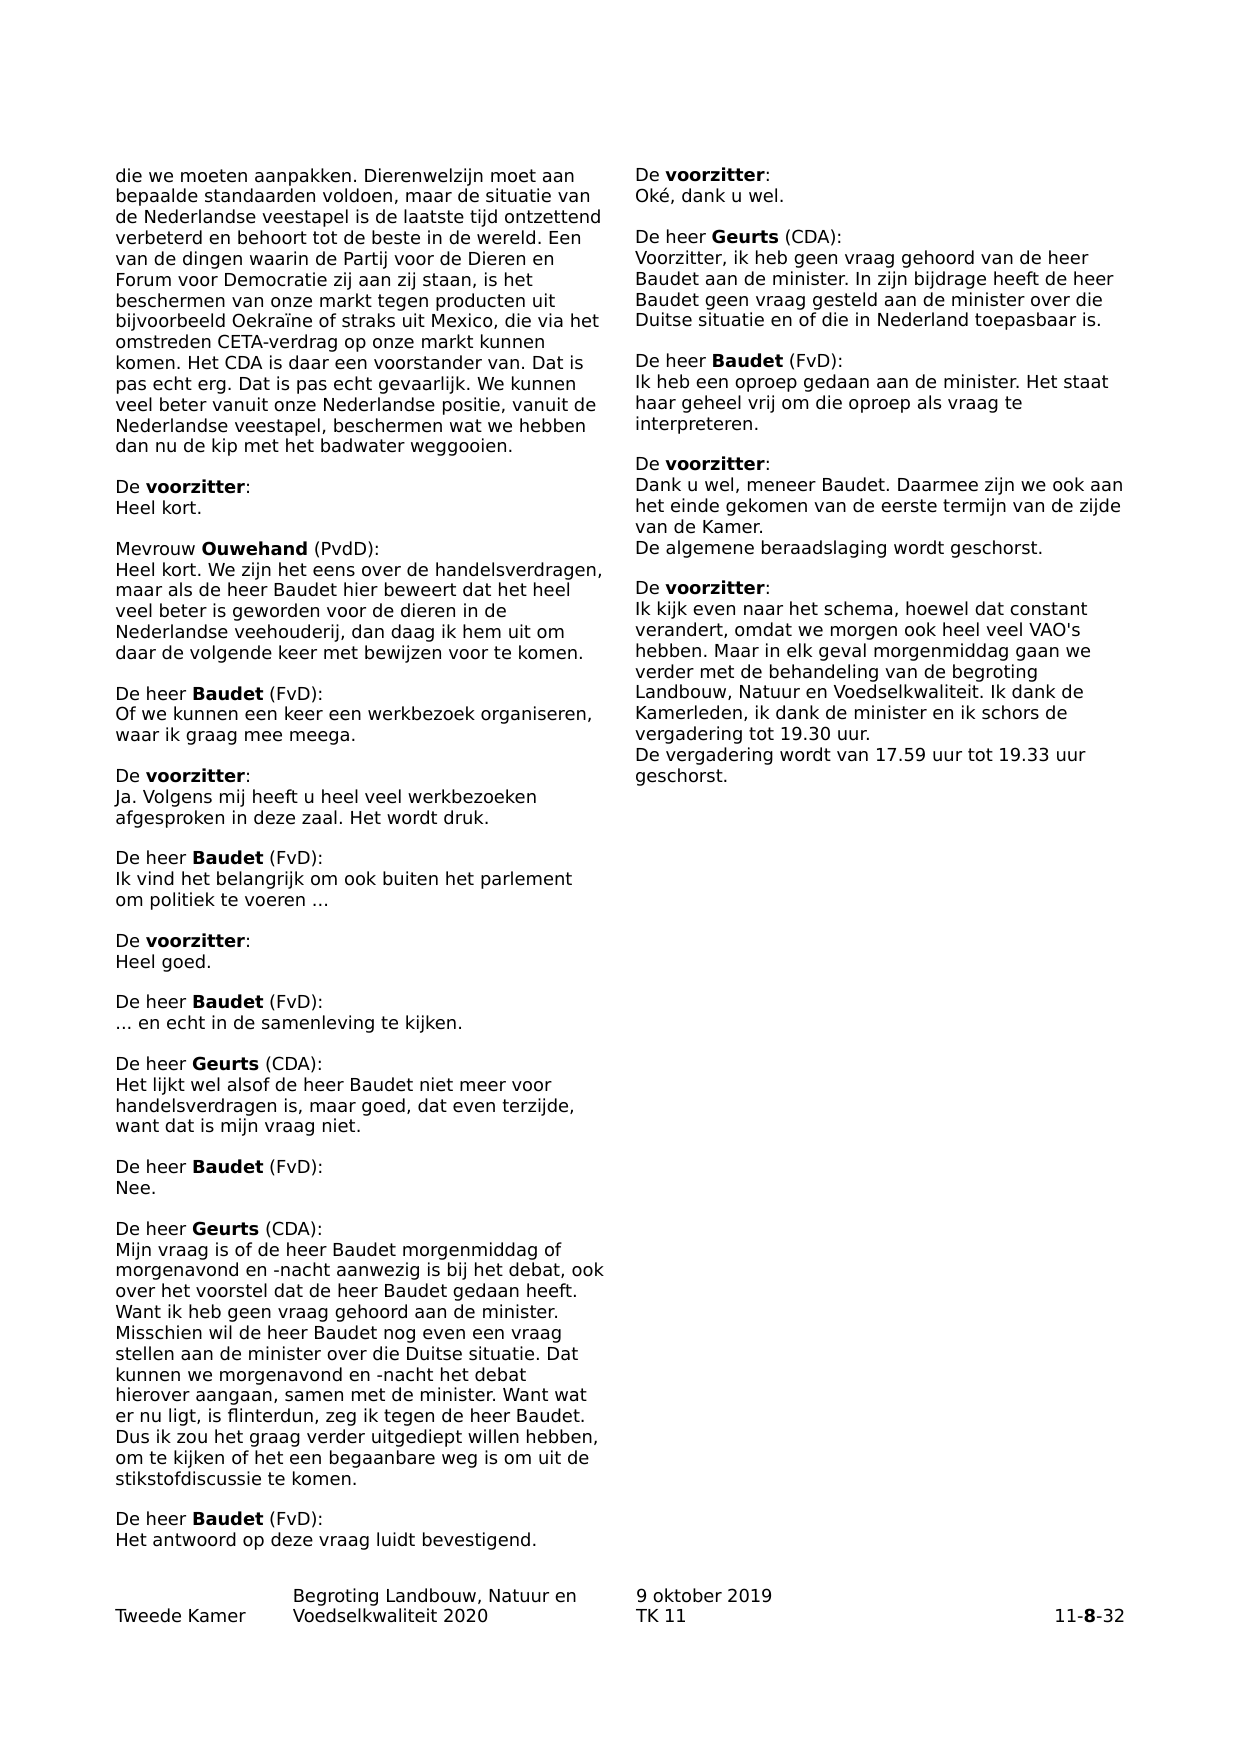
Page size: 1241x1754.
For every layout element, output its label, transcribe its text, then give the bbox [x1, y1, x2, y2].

text De heer Baudet (FvD): [115, 992, 605, 1013]
text De heer Baudet (FvD): [635, 351, 1125, 372]
text De heer Baudet (FvD): [115, 848, 605, 869]
text De vergadering wordt van 17.59 uur tot 19.33 uur geschorst. [635, 745, 1125, 786]
text Of we kunnen een keer een werkbezoek organiseren, waar ik graag mee meega. [115, 704, 605, 746]
text De heer Baudet (FvD): [115, 1157, 605, 1178]
text De voorzitter: [635, 454, 1125, 475]
text Ik vind het belangrijk om ook buiten het parlement om politiek te voeren ... [115, 869, 605, 911]
text ... en echt in de samenleving te kijken. [115, 1013, 605, 1034]
text De voorzitter: [635, 165, 1125, 186]
text Heel kort. We zijn het eens over de handelsverdragen, maar als de heer Baudet hier beweert dat het heel veel beter is geworden voor de dieren in de Nederlandse veehouderij, dan daag ik hem uit om daar de volgende keer met bewijzen voor te komen. [115, 559, 605, 663]
text Mevrouw Ouwehand (PvdD): [115, 538, 605, 559]
text De voorzitter: [115, 931, 605, 951]
text De heer Baudet (FvD): [115, 1509, 605, 1530]
text De heer Geurts (CDA): [635, 227, 1125, 248]
text De voorzitter: [115, 766, 605, 787]
text Nee. [115, 1178, 605, 1198]
text Oké, dank u wel. [635, 186, 1125, 207]
text De voorzitter: [115, 477, 605, 498]
text Ik heb een oproep gedaan aan de minister. Het staat haar geheel vrij om die oproep als vraag te interpreteren. [635, 372, 1125, 434]
text Het lijkt wel alsof de heer Baudet niet meer voor handelsverdragen is, maar goed, dat even terzijde, want dat is mijn vraag niet. [115, 1074, 605, 1137]
text De heer Baudet (FvD): [115, 683, 605, 704]
text De heer Geurts (CDA): [115, 1218, 605, 1239]
text Voorzitter, ik heb geen vraag gehoord van de heer Baudet aan de minister. In zijn bijdrage heeft de heer Baudet geen vraag gesteld aan de minister over die Duitse situatie en of die in Nederland toepasbaar is. [635, 248, 1125, 331]
text die we moeten aanpakken. Dierenwelzijn moet aan bepaalde standaarden voldoen, maar de situatie van de Nederlandse veestapel is de laatste tijd ontzettend verbeterd en behoort tot de beste in de wereld. Een van de dingen waarin de Partij voor de Dieren en Forum voor Democratie zij aan zij staan, is het beschermen van onze markt tegen producten uit bijvoorbeeld Oekraïne of straks uit Mexico, die via het omstreden CETA-verdrag op onze markt kunnen komen. Het CDA is daar een voorstander van. Dat is pas echt erg. Dat is pas echt gevaarlijk. We kunnen veel beter vanuit onze Nederlandse positie, vanuit de Nederlandse veestapel, beschermen wat we hebben dan nu de kip met het badwater weggooien. [115, 165, 605, 457]
text De voorzitter: [635, 578, 1125, 599]
text Ik kijk even naar het schema, hoewel dat constant verandert, omdat we morgen ook heel veel VAO's hebben. Maar in elk geval morgenmiddag gaan we verder met de behandeling van de begroting Landbouw, Natuur en Voedselkwaliteit. Ik dank de Kamerleden, ik dank de minister en ik schors de vergadering tot 19.30 uur. [635, 599, 1125, 745]
text Het antwoord op deze vraag luidt bevestigend. [115, 1530, 605, 1551]
text Mijn vraag is of de heer Baudet morgenmiddag of morgenavond en -nacht aanwezig is bij het debat, ook over het voorstel dat de heer Baudet gedaan heeft. Want ik heb geen vraag gehoord aan de minister. Misschien wil de heer Baudet nog even een vraag stellen aan de minister over die Duitse situatie. Dat kunnen we morgenavond en -nacht het debat hierover aangaan, samen met de minister. Want wat er nu ligt, is flinterdun, zeg ik tegen de heer Baudet. Dus ik zou het graag verder uitgediept willen hebben, om te kijken of het een begaanbare weg is om uit de stikstofdiscussie te komen. [115, 1239, 605, 1489]
text Ja. Volgens mij heeft u heel veel werkbezoeken afgesproken in deze zaal. Het wordt druk. [115, 787, 605, 828]
text Heel kort. [115, 498, 605, 518]
text De heer Geurts (CDA): [115, 1054, 605, 1074]
text De algemene beraadslaging wordt geschorst. [635, 537, 1125, 558]
text Heel goed. [115, 951, 605, 972]
text Dank u wel, meneer Baudet. Daarmee zijn we ook aan het einde gekomen van de eerste termijn van de zijde van de Kamer. [635, 475, 1125, 537]
